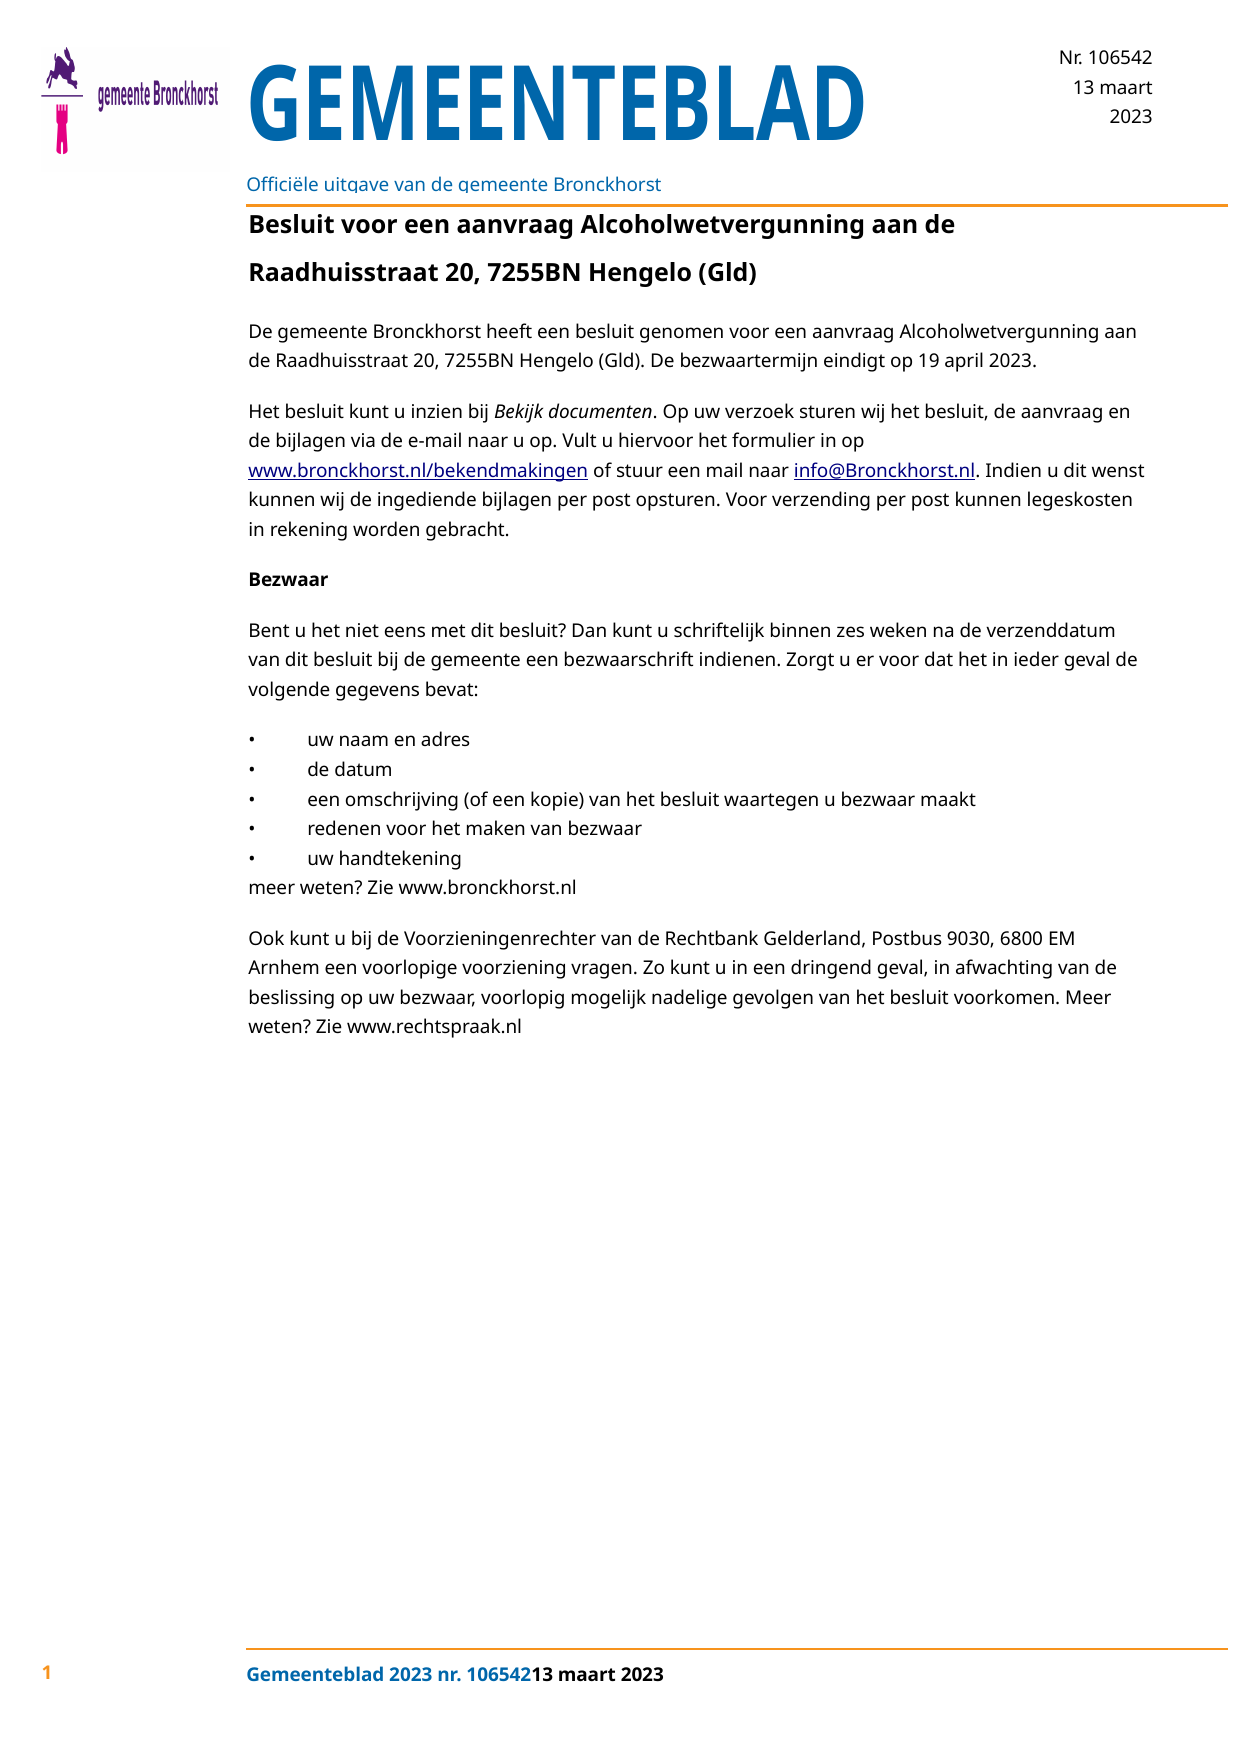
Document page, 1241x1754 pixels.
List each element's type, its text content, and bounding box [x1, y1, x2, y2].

text Besluit voor een aanvraag Alcoholwetvergunning aan de Raadhuisstraat 20, 7255BN Hengelo (Gld) [248, 207, 1152, 288]
list uw handtekening [248, 845, 1152, 871]
list uw naam en adres [248, 727, 1152, 752]
text Ook kunt u bij de Voorzieningenrechter van de Rechtbank Gelderland, Postbus 9030, 6800 EM Arnhem een voorlopige voorziening vragen. Zo kunt u in een dringend geval, in afwachting van de beslissing op uw bezwaar, voorlopig mogelijk nadelige gevolgen van het besluit voorkomen. Meer weten? Zie www.rechtspraak.nl [248, 925, 1152, 1039]
text Bent u het niet eens met dit besluit? Dan kunt u schriftelijk binnen zes weken na de verzenddatum van dit besluit bij de gemeente een bezwaarschrift indienen. Zorgt u er voor dat het in ieder geval de volgende gegevens bevat: [248, 617, 1152, 702]
text meer weten? Zie www.bronckhorst.nl [248, 874, 1152, 900]
list de datum [248, 756, 1152, 782]
list een omschrijving (of een kopie) van het besluit waartegen u bezwaar maakt [248, 786, 1152, 812]
text Het besluit kunt u inzien bij Bekijk documenten. Op uw verzoek sturen wij het besluit, de aanvraag en de bijlagen via de e-mail naar u op. Vult u hiervoor het formulier in op www.bronckhorst.nl/bekendmakingen of stuur een mail naar info@Bronckhorst.nl. Indien u dit wenst kunnen wij de ingediende bijlagen per post opsturen. Voor verzending per post kunnen legeskosten in rekening worden gebracht. [248, 398, 1152, 542]
text De gemeente Bronckhorst heeft een besluit genomen voor een aanvraag Alcoholwetvergunning aan de Raadhuisstraat 20, 7255BN Hengelo (Gld). De bezwaartermijn eindigt op 19 april 2023. [248, 318, 1152, 373]
list redenen voor het maken van bezwaar [248, 815, 1152, 841]
picture [41, 47, 231, 172]
text Bezwaar [248, 567, 1152, 592]
